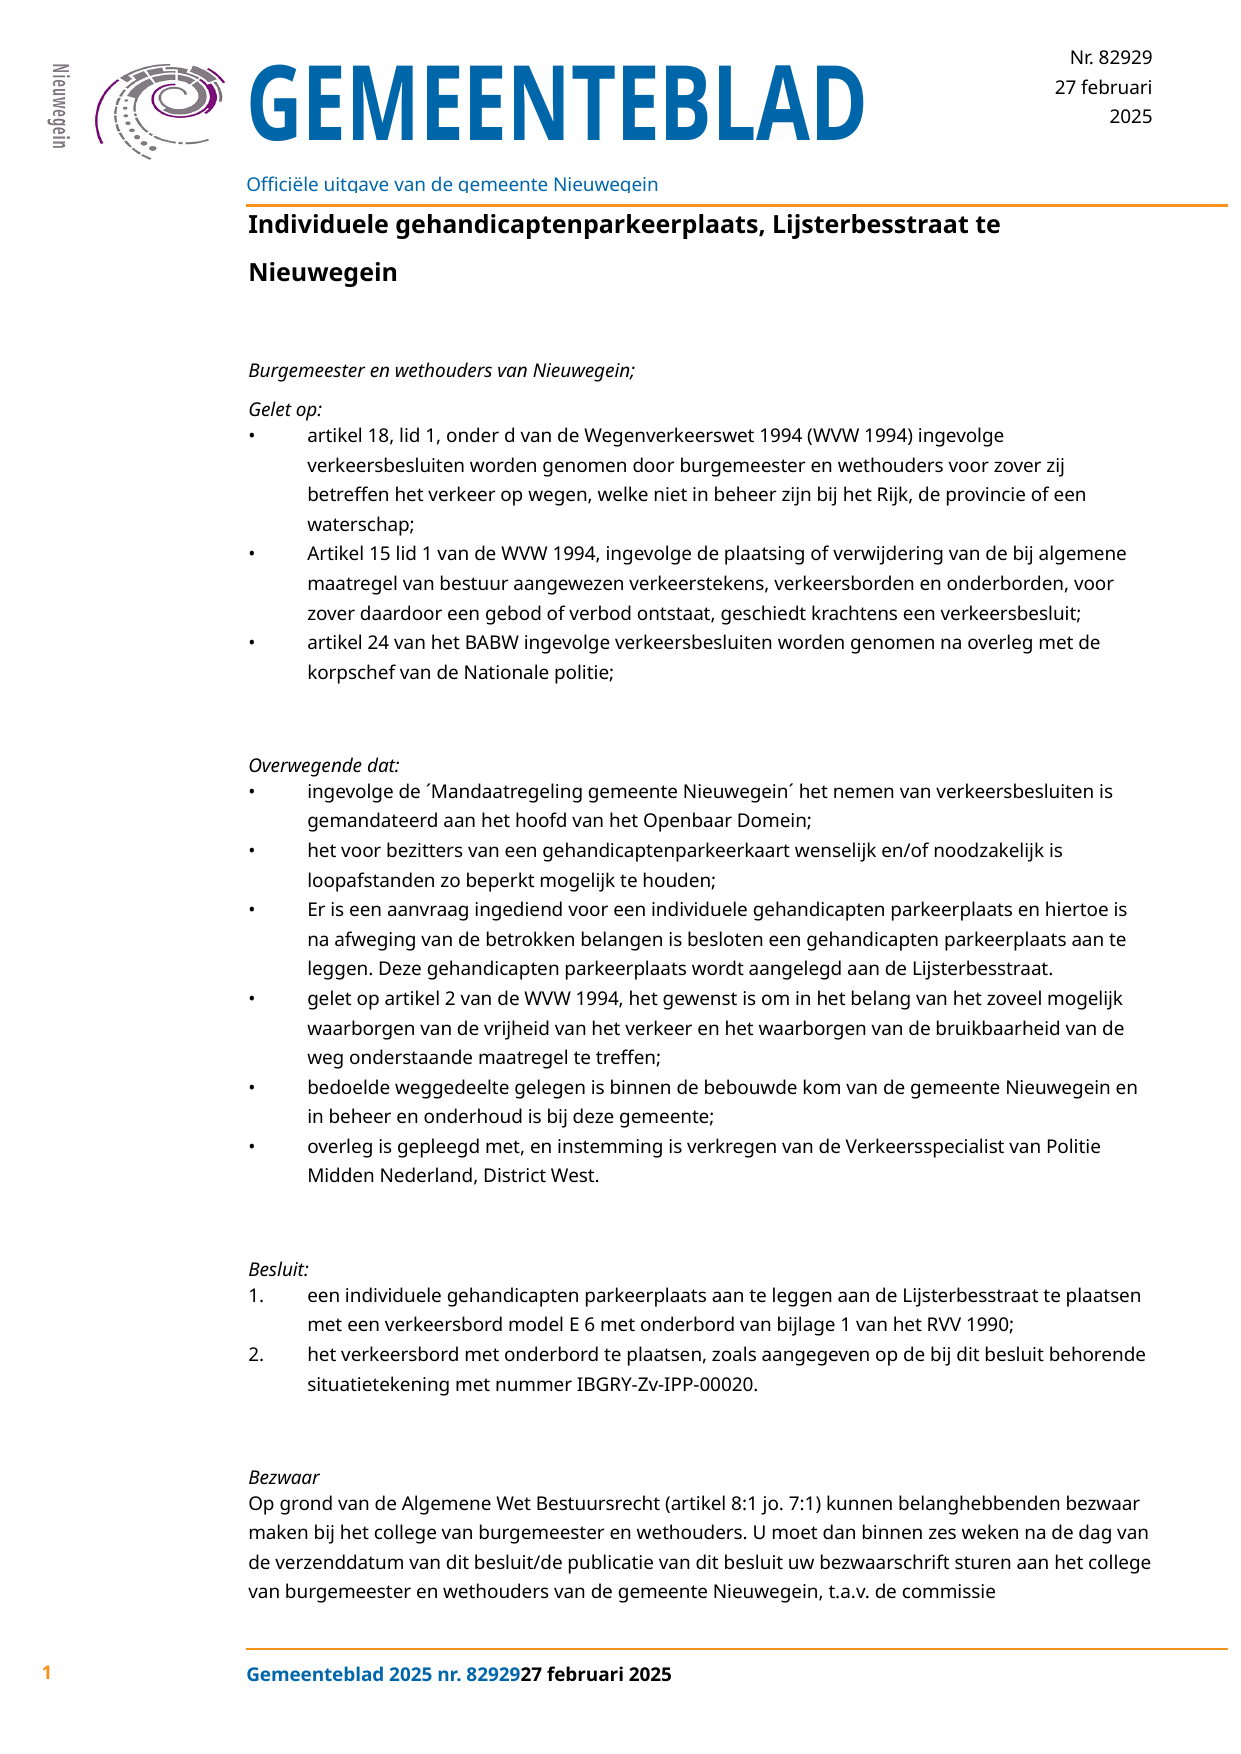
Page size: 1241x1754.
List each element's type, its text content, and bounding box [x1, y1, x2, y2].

list artikel 24 van het BABW ingevolge verkeersbesluiten worden genomen na overleg met de korpschef van de Nationale politie; [248, 629, 1152, 684]
list het verkeersbord met onderbord te plaatsen, zoals aangegeven op de bij dit besluit behorende situatietekening met nummer IBGRY-Zv-IPP-00020. [248, 1341, 1152, 1396]
text Overwegende dat: [248, 752, 1152, 778]
list Artikel 15 lid 1 van de WVW 1994, ingevolge de plaatsing of verwijdering van de bij algemene maatregel van bestuur aangewezen verkeerstekens, verkeersborden en onderborden, voor zover daardoor een gebod of verbod ontstaat, geschiedt krachtens een verkeersbesluit; [248, 541, 1152, 625]
text Besluit: [248, 1256, 1152, 1282]
list Er is een aanvraag ingediend voor een individuele gehandicapten parkeerplaats en hiertoe is na afweging van de betrokken belangen is besloten een gehandicapten parkeerplaats aan te leggen. Deze gehandicapten parkeerplaats wordt aangelegd aan de Lijsterbesstraat. [248, 896, 1152, 981]
list ingevolge de ´Mandaatregeling gemeente Nieuwegein´ het nemen van verkeersbesluiten is gemandateerd aan het hoofd van het Openbaar Domein; [248, 778, 1152, 833]
picture [41, 47, 231, 172]
list bedoelde weggedeelte gelegen is binnen de bebouwde kom van de gemeente Nieuwegein en in beheer en onderhoud is bij deze gemeente; [248, 1074, 1152, 1129]
text Bezwaar [248, 1464, 1152, 1490]
text Gelet op: [248, 396, 1152, 422]
list gelet op artikel 2 van de WVW 1994, het gewenst is om in het belang van het zoveel mogelijk waarborgen van de vrijheid van het verkeer en het waarborgen van de bruikbaarheid van de weg onderstaande maatregel te treffen; [248, 985, 1152, 1070]
text Individuele gehandicaptenparkeerplaats, Lijsterbesstraat te Nieuwegein [248, 207, 1152, 288]
list artikel 18, lid 1, onder d van de Wegenverkeerswet 1994 (WVW 1994) ingevolge verkeersbesluiten worden genomen door burgemeester en wethouders voor zover zij betreffen het verkeer op wegen, welke niet in beheer zijn bij het Rijk, de provincie of een waterschap; [248, 422, 1152, 537]
list een individuele gehandicapten parkeerplaats aan te leggen aan de Lijsterbesstraat te plaatsen met een verkeersbord model E 6 met onderbord van bijlage 1 van het RVV 1990; [248, 1282, 1152, 1337]
text Burgemeester en wethouders van Nieuwegein; [248, 357, 1152, 383]
list het voor bezitters van een gehandicaptenparkeerkaart wenselijk en/of noodzakelijk is loopafstanden zo beperkt mogelijk te houden; [248, 837, 1152, 893]
list overleg is gepleegd met, en instemming is verkregen van de Verkeersspecialist van Politie Midden Nederland, District West. [248, 1133, 1152, 1188]
text Op grond van de Algemene Wet Bestuursrecht (artikel 8:1 jo. 7:1) kunnen belanghebbenden bezwaar maken bij het college van burgemeester en wethouders. U moet dan binnen zes weken na de dag van de verzenddatum van dit besluit/de publicatie van dit besluit uw bezwaarschrift sturen aan het college van burgemeester en wethouders van de gemeente Nieuwegein, t.a.v. de commissie [248, 1490, 1152, 1604]
